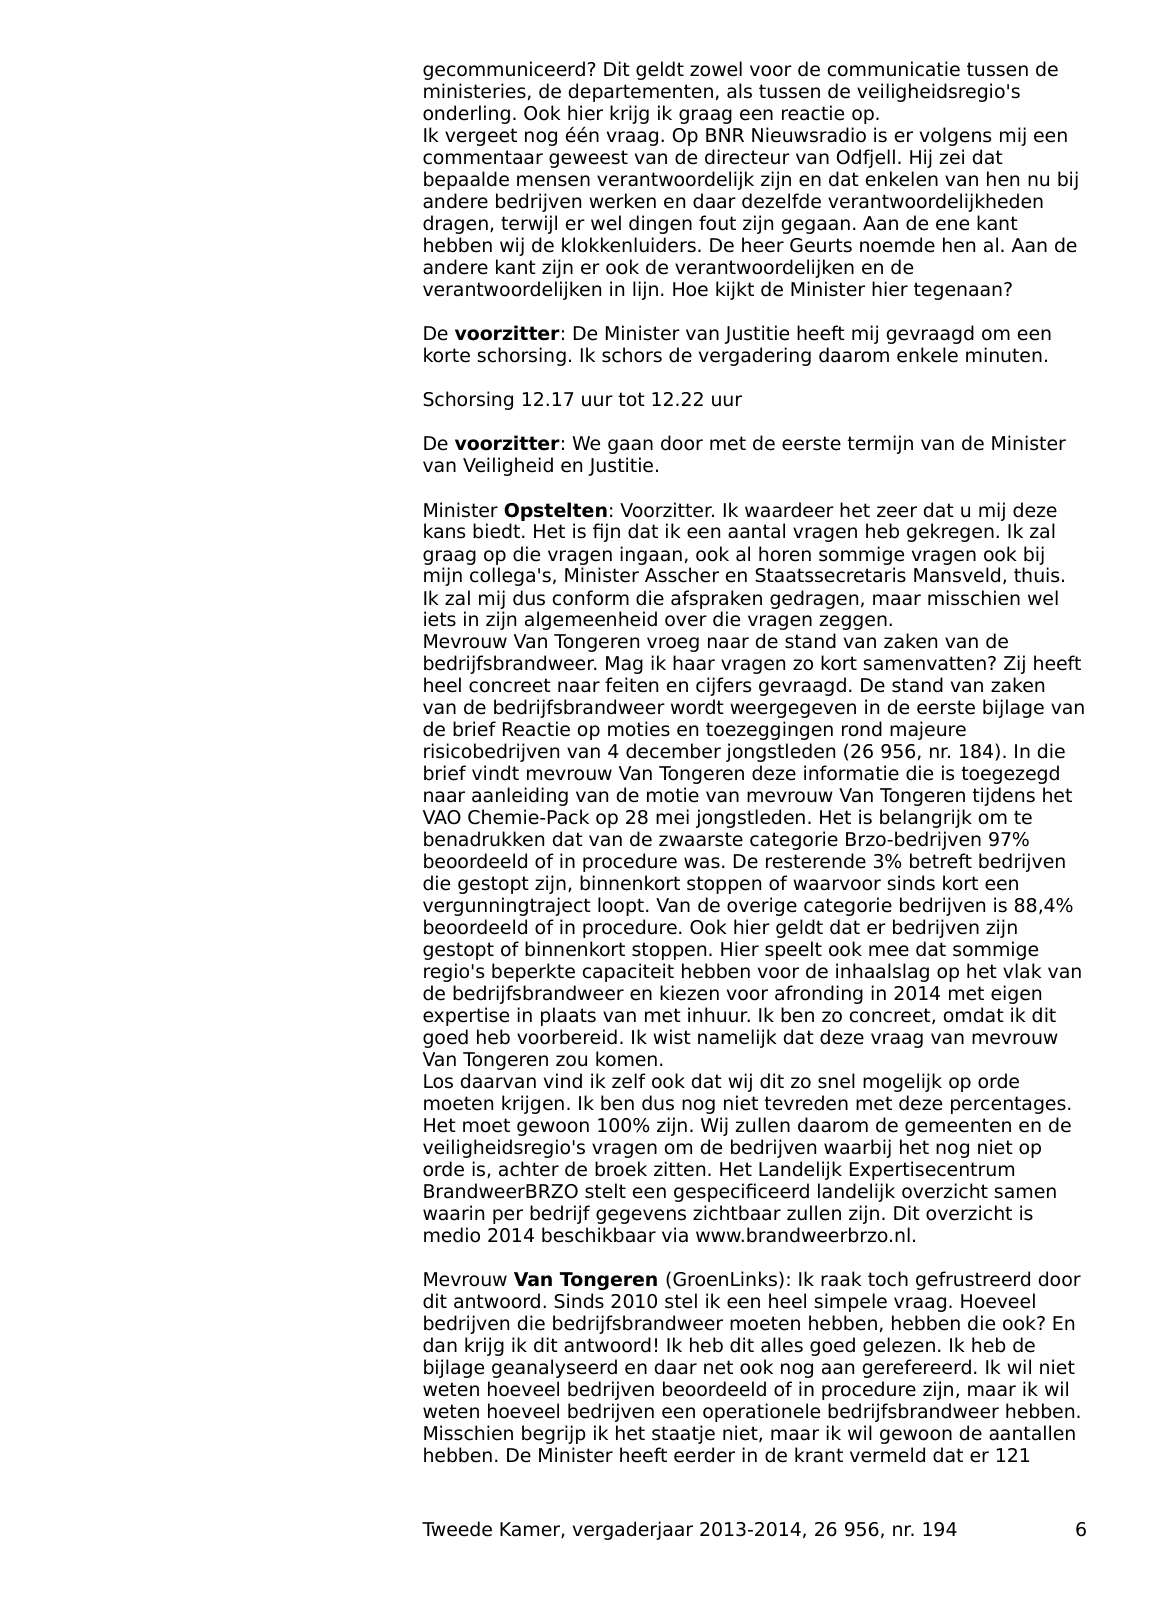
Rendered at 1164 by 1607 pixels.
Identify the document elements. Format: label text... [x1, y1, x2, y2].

text De voorzitter: De Minister van Justitie heeft mij gevraagd om een korte schorsing. Ik schors de vergadering daarom enkele minuten. [422, 323, 1087, 367]
text Los daarvan vind ik zelf ook dat wij dit zo snel mogelijk op orde moeten krijgen. Ik ben dus nog niet tevreden met deze percentages. Het moet gewoon 100% zijn. Wij zullen daarom de gemeenten en de veiligheidsregio's vragen om de bedrijven waarbij het nog niet op orde is, achter de broek zitten. Het Landelijk Expertisecentrum BrandweerBRZO stelt een gespecificeerd landelijk overzicht samen waarin per bedrijf gegevens zichtbaar zullen zijn. Dit overzicht is medio 2014 beschikbaar via www.brandweerbrzo.nl. [422, 1071, 1087, 1247]
text Schorsing 12.17 uur tot 12.22 uur [422, 389, 1087, 411]
text Minister Opstelten: Voorzitter. Ik waardeer het zeer dat u mij deze kans biedt. Het is fijn dat ik een aantal vragen heb gekregen. Ik zal graag op die vragen ingaan, ook al horen sommige vragen ook bij mijn collega's, Minister Asscher en Staatssecretaris Mansveld, thuis. Ik zal mij dus conform die afspraken gedragen, maar misschien wel iets in zijn algemeenheid over die vragen zeggen. [422, 499, 1087, 631]
text Ik vergeet nog één vraag. Op BNR Nieuwsradio is er volgens mij een commentaar geweest van de directeur van Odfjell. Hij zei dat bepaalde mensen verantwoordelijk zijn en dat enkelen van hen nu bij andere bedrijven werken en daar dezelfde verantwoordelijkheden dragen, terwijl er wel dingen fout zijn gegaan. Aan de ene kant hebben wij de klokkenluiders. De heer Geurts noemde hen al. Aan de andere kant zijn er ook de verantwoordelijken en de verantwoordelijken in lijn. Hoe kijkt de Minister hier tegenaan? [422, 125, 1087, 301]
text Mevrouw Van Tongeren vroeg naar de stand van zaken van de bedrijfsbrandweer. Mag ik haar vragen zo kort samenvatten? Zij heeft heel concreet naar feiten en cijfers gevraagd. De stand van zaken van de bedrijfsbrandweer wordt weergegeven in de eerste bijlage van de brief Reactie op moties en toezeggingen rond majeure risicobedrijven van 4 december jongstleden (26 956, nr. 184). In die brief vindt mevrouw Van Tongeren deze informatie die is toegezegd naar aanleiding van de motie van mevrouw Van Tongeren tijdens het VAO Chemie-Pack op 28 mei jongstleden. Het is belangrijk om te benadrukken dat van de zwaarste categorie Brzo-bedrijven 97% beoordeeld of in procedure was. De resterende 3% betreft bedrijven die gestopt zijn, binnenkort stoppen of waarvoor sinds kort een vergunningtraject loopt. Van de overige categorie bedrijven is 88,4% beoordeeld of in procedure. Ook hier geldt dat er bedrijven zijn gestopt of binnenkort stoppen. Hier speelt ook mee dat sommige regio's beperkte capaciteit hebben voor de inhaalslag op het vlak van de bedrijfsbrandweer en kiezen voor afronding in 2014 met eigen expertise in plaats van met inhuur. Ik ben zo concreet, omdat ik dit goed heb voorbereid. Ik wist namelijk dat deze vraag van mevrouw Van Tongeren zou komen. [422, 631, 1087, 1071]
text De voorzitter: We gaan door met de eerste termijn van de Minister van Veiligheid en Justitie. [422, 433, 1087, 477]
text gecommuniceerd? Dit geldt zowel voor de communicatie tussen de ministeries, de departementen, als tussen de veiligheidsregio's onderling. Ook hier krijg ik graag een reactie op. [422, 59, 1087, 125]
text Mevrouw Van Tongeren (GroenLinks): Ik raak toch gefrustreerd door dit antwoord. Sinds 2010 stel ik een heel simpele vraag. Hoeveel bedrijven die bedrijfsbrandweer moeten hebben, hebben die ook? En dan krijg ik dit antwoord! Ik heb dit alles goed gelezen. Ik heb de bijlage geanalyseerd en daar net ook nog aan gerefereerd. Ik wil niet weten hoeveel bedrijven beoordeeld of in procedure zijn, maar ik wil weten hoeveel bedrijven een operationele bedrijfsbrandweer hebben. Misschien begrijp ik het staatje niet, maar ik wil gewoon de aantallen hebben. De Minister heeft eerder in de krant vermeld dat er 121 [422, 1269, 1087, 1467]
